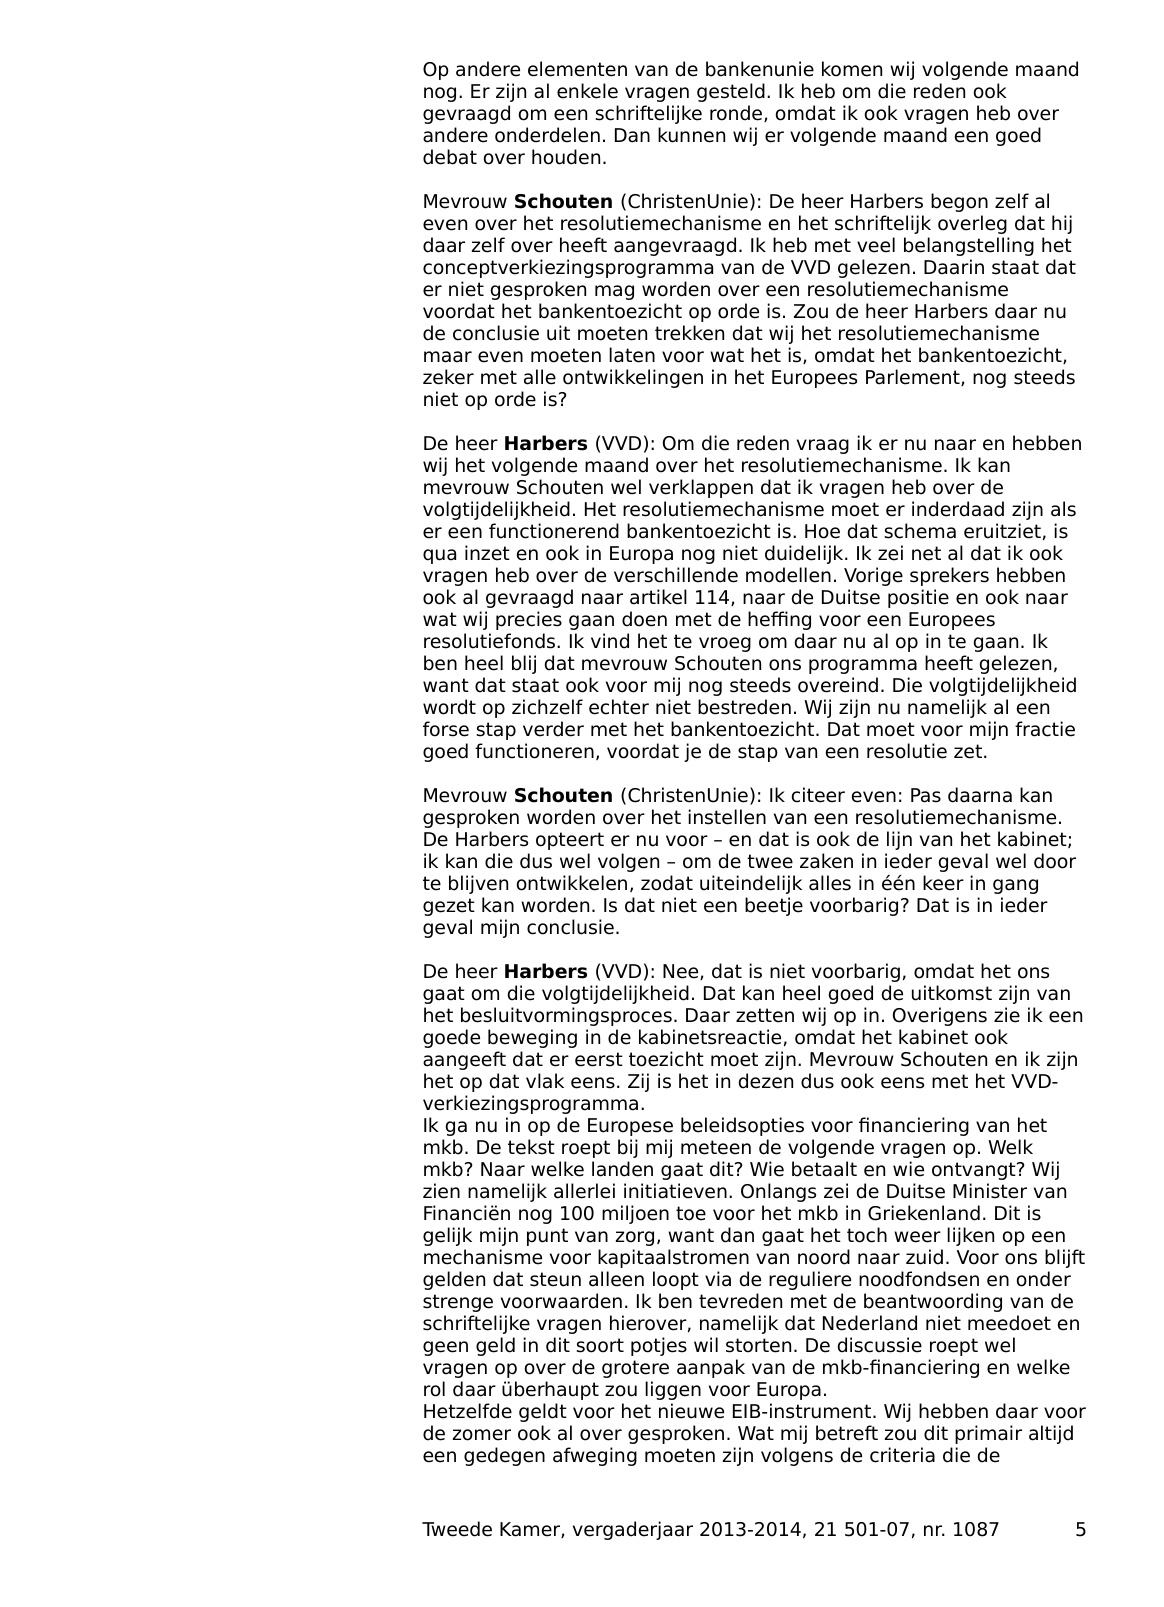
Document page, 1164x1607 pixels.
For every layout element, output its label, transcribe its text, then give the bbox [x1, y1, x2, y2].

text Mevrouw Schouten (ChristenUnie): Ik citeer even: Pas daarna kan gesproken worden over het instellen van een resolutiemechanisme. De Harbers opteert er nu voor – en dat is ook de lijn van het kabinet; ik kan die dus wel volgen – om de twee zaken in ieder geval wel door te blijven ontwikkelen, zodat uiteindelijk alles in één keer in gang gezet kan worden. Is dat niet een beetje voorbarig? Dat is in ieder geval mijn conclusie. [422, 785, 1087, 939]
text Mevrouw Schouten (ChristenUnie): De heer Harbers begon zelf al even over het resolutiemechanisme en het schriftelijk overleg dat hij daar zelf over heeft aangevraagd. Ik heb met veel belangstelling het conceptverkiezingsprogramma van de VVD gelezen. Daarin staat dat er niet gesproken mag worden over een resolutiemechanisme voordat het bankentoezicht op orde is. Zou de heer Harbers daar nu de conclusie uit moeten trekken dat wij het resolutiemechanisme maar even moeten laten voor wat het is, omdat het bankentoezicht, zeker met alle ontwikkelingen in het Europees Parlement, nog steeds niet op orde is? [422, 191, 1087, 411]
text Hetzelfde geldt voor het nieuwe EIB-instrument. Wij hebben daar voor de zomer ook al over gesproken. Wat mij betreft zou dit primair altijd een gedegen afweging moeten zijn volgens de criteria die de [422, 1401, 1087, 1467]
text Op andere elementen van de bankenunie komen wij volgende maand nog. Er zijn al enkele vragen gesteld. Ik heb om die reden ook gevraagd om een schriftelijke ronde, omdat ik ook vragen heb over andere onderdelen. Dan kunnen wij er volgende maand een goed debat over houden. [422, 59, 1087, 169]
text De heer Harbers (VVD): Nee, dat is niet voorbarig, omdat het ons gaat om die volgtijdelijkheid. Dat kan heel goed de uitkomst zijn van het besluitvormingsproces. Daar zetten wij op in. Overigens zie ik een goede beweging in de kabinetsreactie, omdat het kabinet ook aangeeft dat er eerst toezicht moet zijn. Mevrouw Schouten en ik zijn het op dat vlak eens. Zij is het in dezen dus ook eens met het VVD-verkiezingsprogramma. [422, 961, 1087, 1115]
text Ik ga nu in op de Europese beleidsopties voor financiering van het mkb. De tekst roept bij mij meteen de volgende vragen op. Welk mkb? Naar welke landen gaat dit? Wie betaalt en wie ontvangt? Wij zien namelijk allerlei initiatieven. Onlangs zei de Duitse Minister van Financiën nog 100 miljoen toe voor het mkb in Griekenland. Dit is gelijk mijn punt van zorg, want dan gaat het toch weer lijken op een mechanisme voor kapitaalstromen van noord naar zuid. Voor ons blijft gelden dat steun alleen loopt via de reguliere noodfondsen en onder strenge voorwaarden. Ik ben tevreden met de beantwoording van de schriftelijke vragen hierover, namelijk dat Nederland niet meedoet en geen geld in dit soort potjes wil storten. De discussie roept wel vragen op over de grotere aanpak van de mkb-financiering en welke rol daar überhaupt zou liggen voor Europa. [422, 1115, 1087, 1401]
text De heer Harbers (VVD): Om die reden vraag ik er nu naar en hebben wij het volgende maand over het resolutiemechanisme. Ik kan mevrouw Schouten wel verklappen dat ik vragen heb over de volgtijdelijkheid. Het resolutiemechanisme moet er inderdaad zijn als er een functionerend bankentoezicht is. Hoe dat schema eruitziet, is qua inzet en ook in Europa nog niet duidelijk. Ik zei net al dat ik ook vragen heb over de verschillende modellen. Vorige sprekers hebben ook al gevraagd naar artikel 114, naar de Duitse positie en ook naar wat wij precies gaan doen met de heffing voor een Europees resolutiefonds. Ik vind het te vroeg om daar nu al op in te gaan. Ik ben heel blij dat mevrouw Schouten ons programma heeft gelezen, want dat staat ook voor mij nog steeds overeind. Die volgtijdelijkheid wordt op zichzelf echter niet bestreden. Wij zijn nu namelijk al een forse stap verder met het bankentoezicht. Dat moet voor mijn fractie goed functioneren, voordat je de stap van een resolutie zet. [422, 433, 1087, 763]
